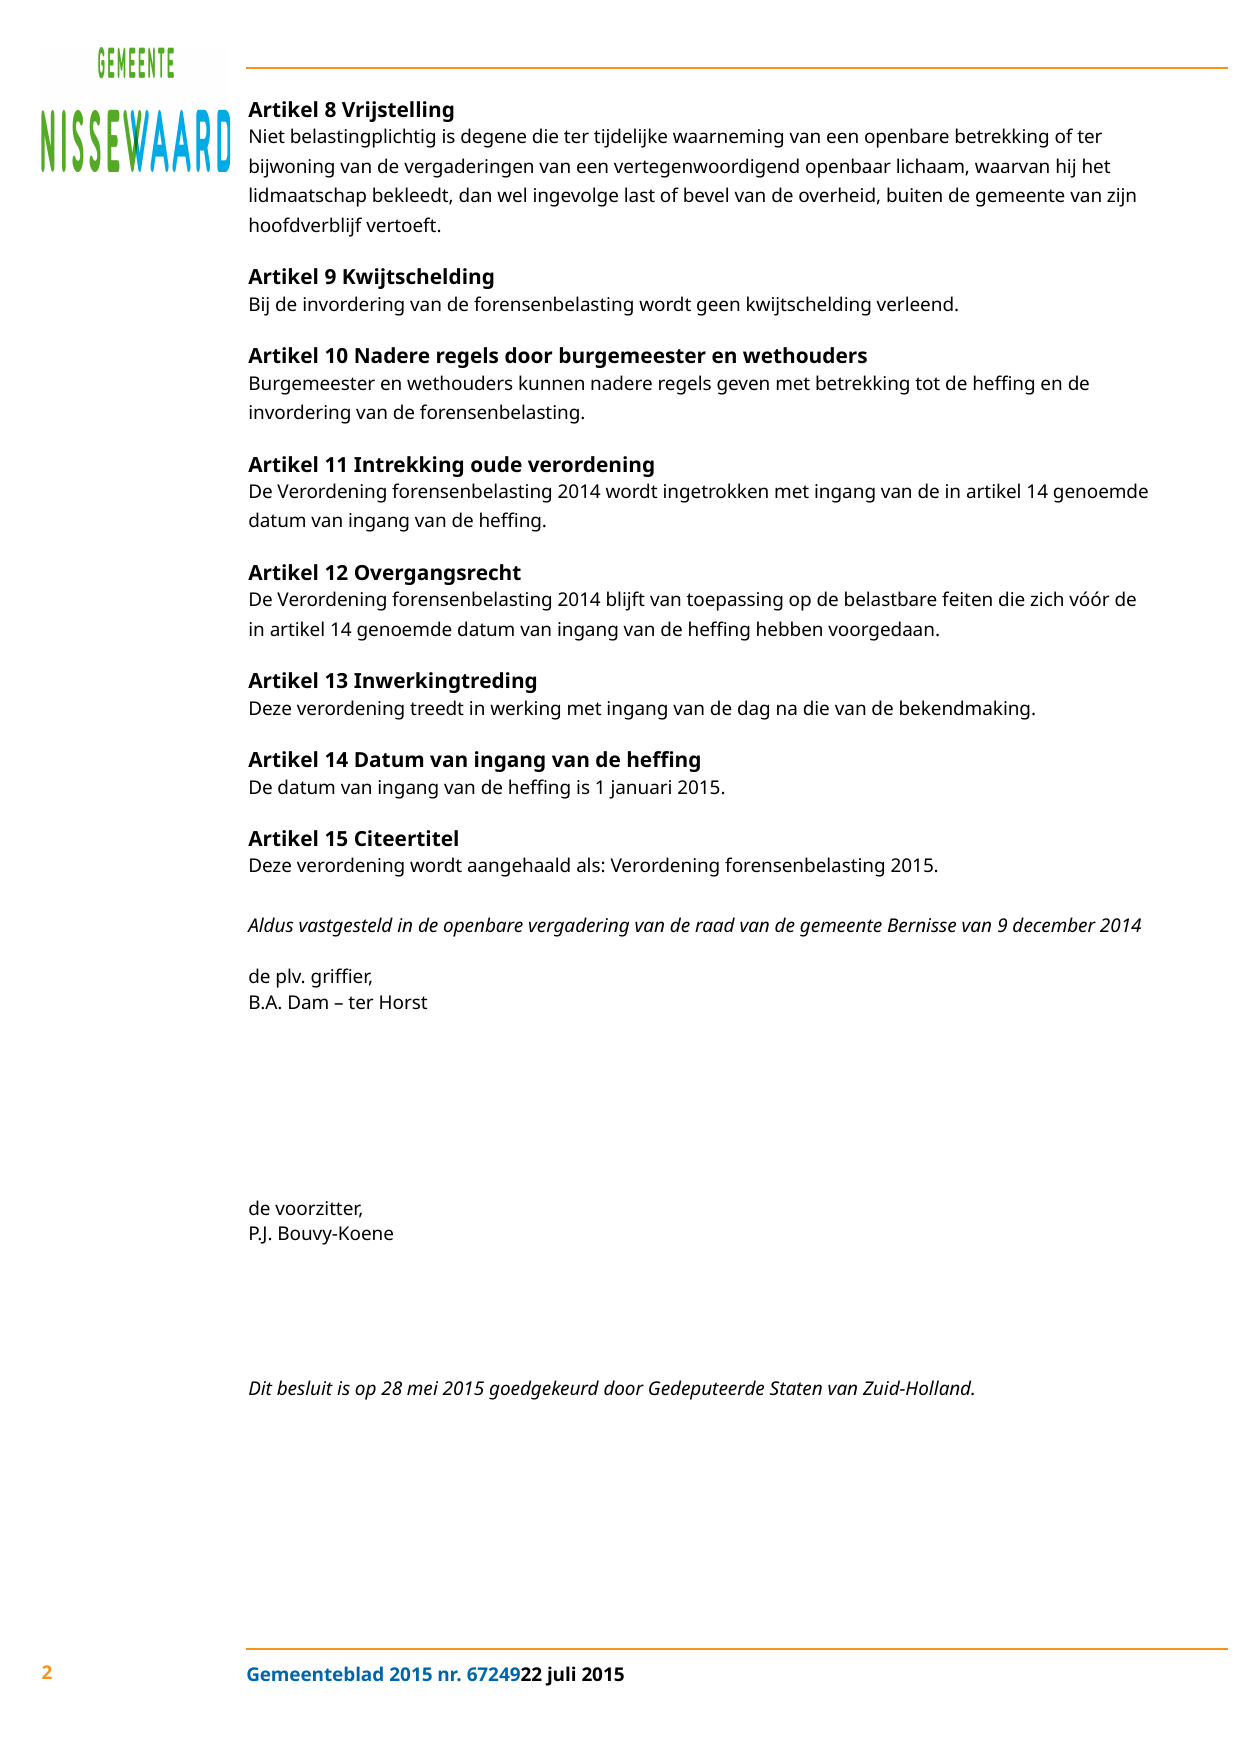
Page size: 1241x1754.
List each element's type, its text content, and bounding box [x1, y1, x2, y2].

text Niet belastingplichtig is degene die ter tijdelijke waarneming van een openbare betrekking of ter bijwoning van de vergaderingen van een vertegenwoordigend openbaar lichaam, waarvan hij het lidmaatschap bekleedt, dan wel ingevolge last of bevel van de overheid, buiten de gemeente van zijn hoofdverblijf vertoeft. [248, 123, 1152, 238]
text B.A. Dam – ter Horst [248, 989, 1152, 1015]
text Dit besluit is op 28 mei 2015 goedgekeurd door Gedeputeerde Staten van Zuid-Holland. [248, 1375, 1152, 1401]
text De Verordening forensenbelasting 2014 wordt ingetrokken met ingang van de in artikel 14 genoemde datum van ingang van de heffing. [248, 478, 1152, 533]
text Artikel 14 Datum van ingang van de heffing [248, 745, 1152, 774]
text de voorzitter, [248, 1195, 1152, 1221]
text Deze verordening wordt aangehaald als: Verordening forensenbelasting 2015. [248, 853, 1152, 878]
picture [176, 157, 187, 172]
text de plv. griffier, [248, 963, 1152, 989]
text Burgemeester en wethouders kunnen nadere regels geven met betrekking tot de heffing en de invordering van de forensenbelasting. [248, 370, 1152, 425]
text Artikel 8 Vrijstelling [248, 95, 1152, 123]
picture [41, 47, 231, 172]
picture [154, 157, 165, 172]
text Bij de invordering van de forensenbelasting wordt geen kwijtschelding verleend. [248, 291, 1152, 317]
text De Verordening forensenbelasting 2014 blijft van toepassing op de belastbare feiten die zich vóór de in artikel 14 genoemde datum van ingang van de heffing hebben voorgedaan. [248, 587, 1152, 642]
text Deze verordening treedt in werking met ingang van de dag na die van de bekendmaking. [248, 695, 1152, 721]
text Artikel 12 Overgangsrecht [248, 558, 1152, 587]
text De datum van ingang van de heffing is 1 januari 2015. [248, 774, 1152, 799]
picture [201, 122, 206, 138]
text Artikel 15 Citeertitel [248, 824, 1152, 853]
picture [200, 151, 206, 172]
picture [222, 122, 227, 160]
text P.J. Bouvy-Koene [248, 1221, 1152, 1246]
text Aldus vastgesteld in de openbare vergadering van de raad van de gemeente Bernisse van 9 december 2014 [248, 912, 1152, 938]
text Artikel 11 Intrekking oude verordening [248, 450, 1152, 478]
text Artikel 9 Kwijtschelding [248, 262, 1152, 291]
text Artikel 10 Nadere regels door burgemeester en wethouders [248, 341, 1152, 370]
text Artikel 13 Inwerkingtreding [248, 667, 1152, 695]
